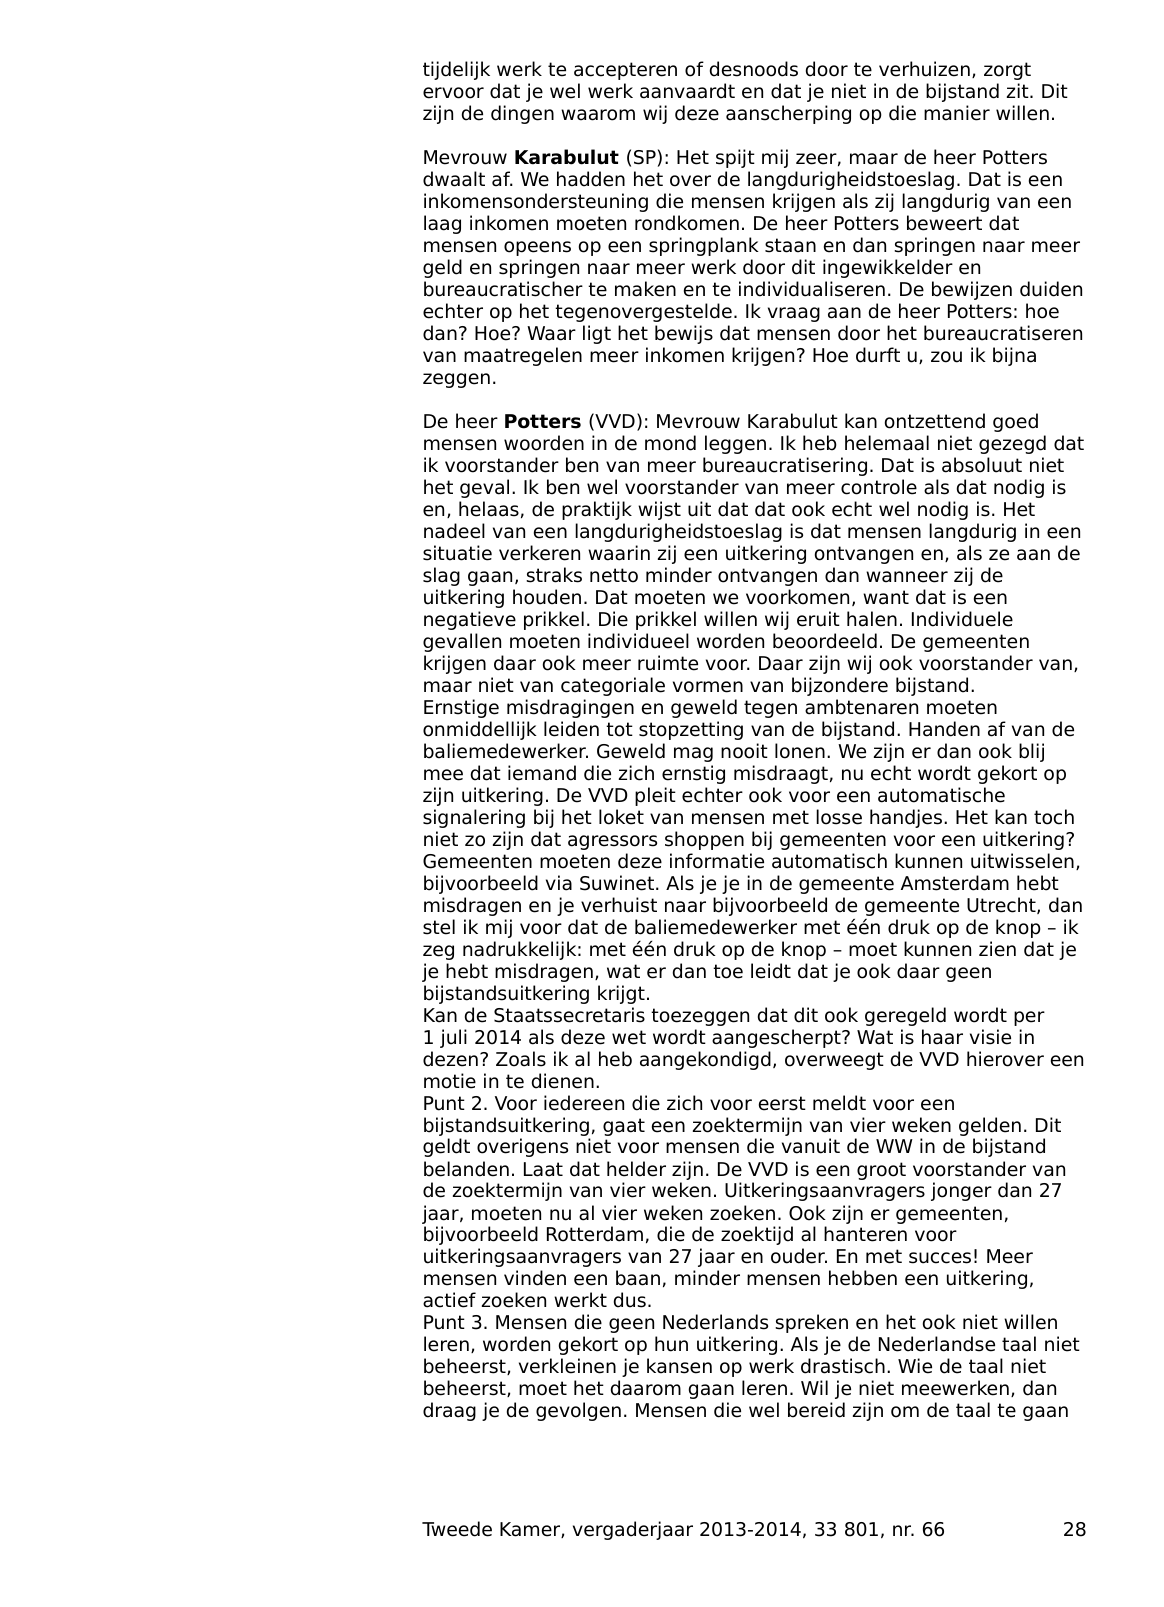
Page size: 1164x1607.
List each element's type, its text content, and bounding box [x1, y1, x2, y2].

text De heer Potters (VVD): Mevrouw Karabulut kan ontzettend goed mensen woorden in de mond leggen. Ik heb helemaal niet gezegd dat ik voorstander ben van meer bureaucratisering. Dat is absoluut niet het geval. Ik ben wel voorstander van meer controle als dat nodig is en, helaas, de praktijk wijst uit dat dat ook echt wel nodig is. Het nadeel van een langdurigheidstoeslag is dat mensen langdurig in een situatie verkeren waarin zij een uitkering ontvangen en, als ze aan de slag gaan, straks netto minder ontvangen dan wanneer zij de uitkering houden. Dat moeten we voorkomen, want dat is een negatieve prikkel. Die prikkel willen wij eruit halen. Individuele gevallen moeten individueel worden beoordeeld. De gemeenten krijgen daar ook meer ruimte voor. Daar zijn wij ook voorstander van, maar niet van categoriale vormen van bijzondere bijstand. [422, 411, 1087, 697]
text tijdelijk werk te accepteren of desnoods door te verhuizen, zorgt ervoor dat je wel werk aanvaardt en dat je niet in de bijstand zit. Dit zijn de dingen waarom wij deze aanscherping op die manier willen. [422, 59, 1087, 125]
text Punt 2. Voor iedereen die zich voor eerst meldt voor een bijstandsuitkering, gaat een zoektermijn van vier weken gelden. Dit geldt overigens niet voor mensen die vanuit de WW in de bijstand belanden. Laat dat helder zijn. De VVD is een groot voorstander van de zoektermijn van vier weken. Uitkeringsaanvragers jonger dan 27 jaar, moeten nu al vier weken zoeken. Ook zijn er gemeenten, bijvoorbeeld Rotterdam, die de zoektijd al hanteren voor uitkeringsaanvragers van 27 jaar en ouder. En met succes! Meer mensen vinden een baan, minder mensen hebben een uitkering, actief zoeken werkt dus. [422, 1092, 1087, 1312]
text Ernstige misdragingen en geweld tegen ambtenaren moeten onmiddellijk leiden tot stopzetting van de bijstand. Handen af van de baliemedewerker. Geweld mag nooit lonen. We zijn er dan ook blij mee dat iemand die zich ernstig misdraagt, nu echt wordt gekort op zijn uitkering. De VVD pleit echter ook voor een automatische signalering bij het loket van mensen met losse handjes. Het kan toch niet zo zijn dat agressors shoppen bij gemeenten voor een uitkering? Gemeenten moeten deze informatie automatisch kunnen uitwisselen, bijvoorbeeld via Suwinet. Als je je in de gemeente Amsterdam hebt misdragen en je verhuist naar bijvoorbeeld de gemeente Utrecht, dan stel ik mij voor dat de baliemedewerker met één druk op de knop – ik zeg nadrukkelijk: met één druk op de knop – moet kunnen zien dat je je hebt misdragen, wat er dan toe leidt dat je ook daar geen bijstandsuitkering krijgt. [422, 697, 1087, 1004]
text Kan de Staatssecretaris toezeggen dat dit ook geregeld wordt per 1 juli 2014 als deze wet wordt aangescherpt? Wat is haar visie in dezen? Zoals ik al heb aangekondigd, overweegt de VVD hierover een motie in te dienen. [422, 1004, 1087, 1092]
text Mevrouw Karabulut (SP): Het spijt mij zeer, maar de heer Potters dwaalt af. We hadden het over de langdurigheidstoeslag. Dat is een inkomensondersteuning die mensen krijgen als zij langdurig van een laag inkomen moeten rondkomen. De heer Potters beweert dat mensen opeens op een springplank staan en dan springen naar meer geld en springen naar meer werk door dit ingewikkelder en bureaucratischer te maken en te individualiseren. De bewijzen duiden echter op het tegenovergestelde. Ik vraag aan de heer Potters: hoe dan? Hoe? Waar ligt het bewijs dat mensen door het bureaucratiseren van maatregelen meer inkomen krijgen? Hoe durft u, zou ik bijna zeggen. [422, 147, 1087, 389]
text Punt 3. Mensen die geen Nederlands spreken en het ook niet willen leren, worden gekort op hun uitkering. Als je de Nederlandse taal niet beheerst, verkleinen je kansen op werk drastisch. Wie de taal niet beheerst, moet het daarom gaan leren. Wil je niet meewerken, dan draag je de gevolgen. Mensen die wel bereid zijn om de taal te gaan [422, 1312, 1087, 1422]
